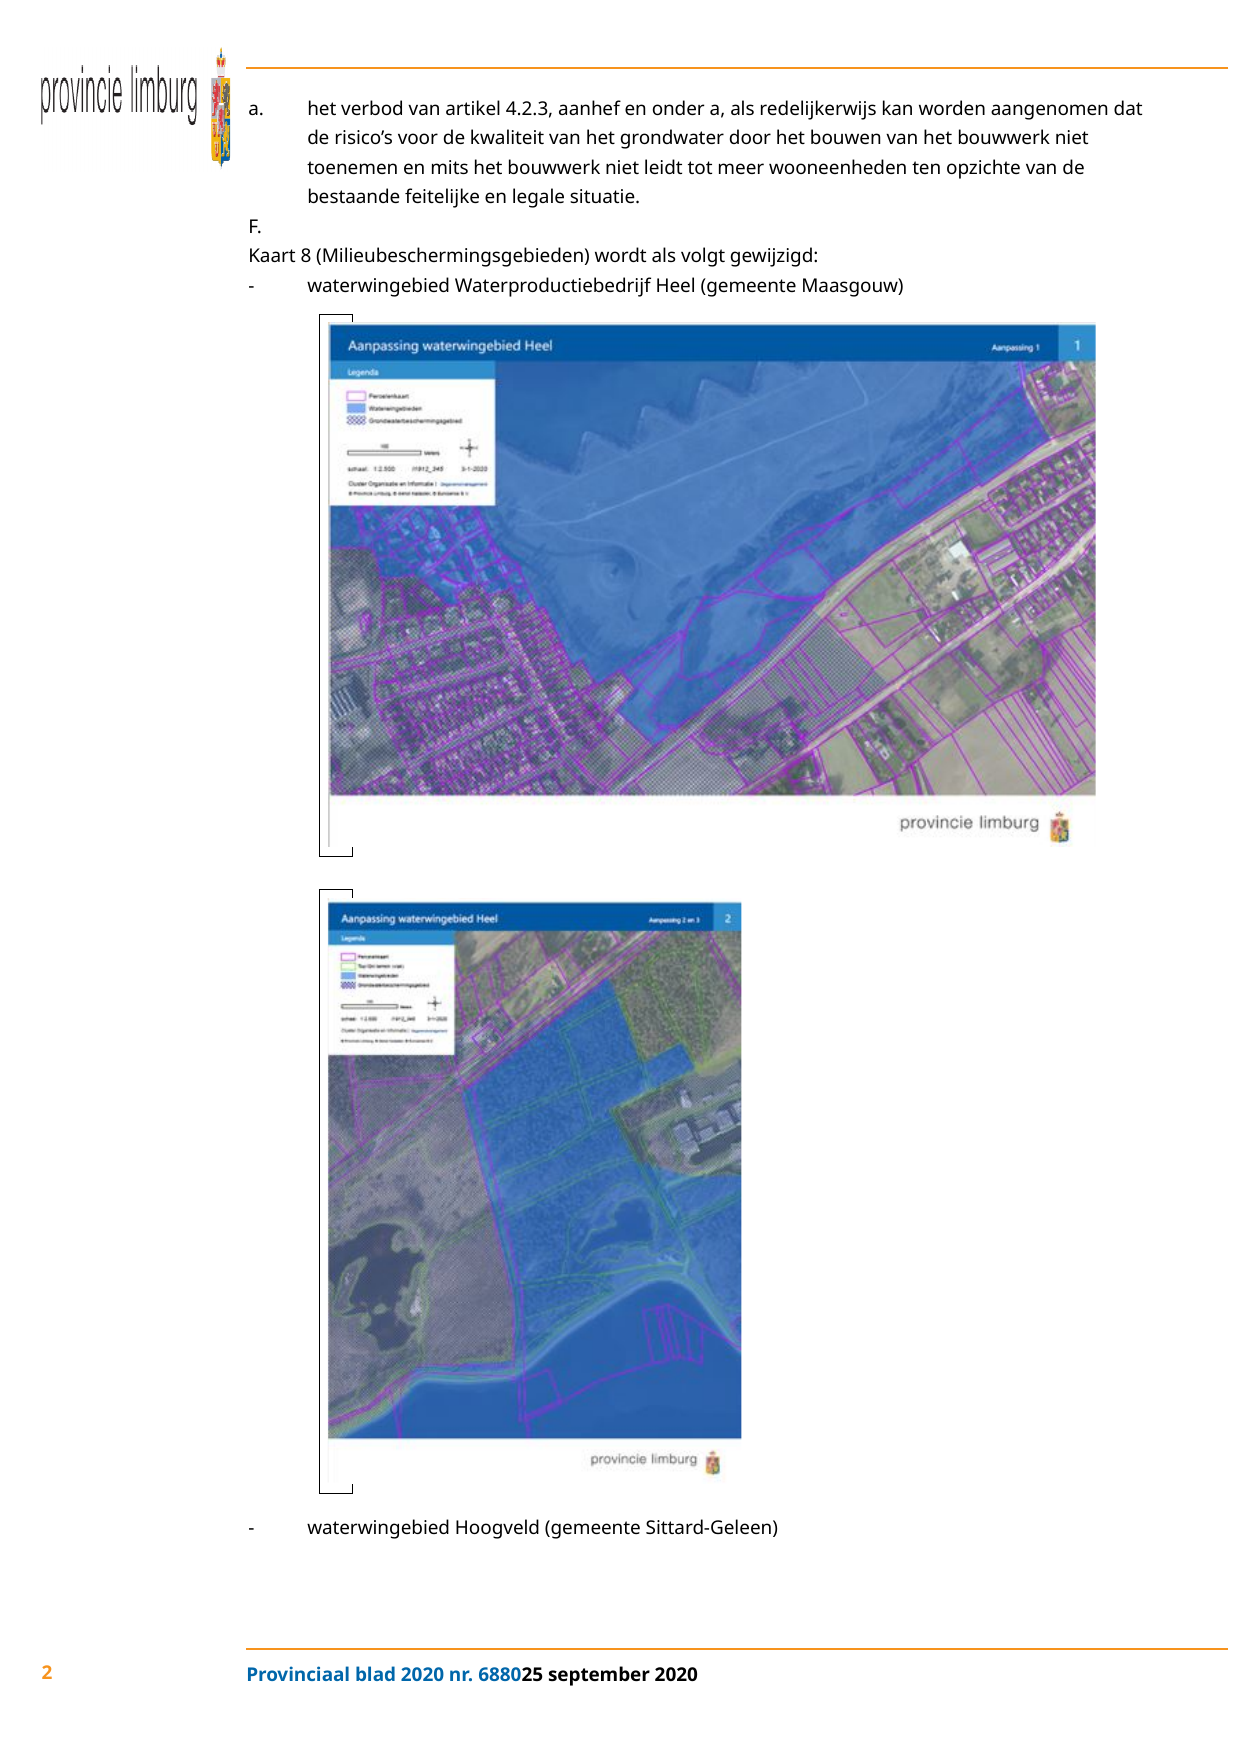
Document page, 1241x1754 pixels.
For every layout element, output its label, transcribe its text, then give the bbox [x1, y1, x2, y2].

picture [41, 47, 231, 172]
list het verbod van artikel 4.2.3, aanhef en onder a, als redelijkerwijs kan worden aangenomen dat de risico’s voor de kwaliteit van het grondwater door het bouwen van het bouwwerk niet toenemen en mits het bouwwerk niet leidt tot meer wooneenheden ten opzichte van de bestaande feitelijke en legale situatie. [248, 95, 1152, 209]
picture [327, 898, 742, 1484]
text F. [248, 213, 1152, 239]
text Kaart 8 (Milieubeschermingsgebieden) wordt als volgt gewijzigd: [248, 243, 1152, 268]
list waterwingebied Hoogveld (gemeente Sittard-Geleen) [248, 1514, 1152, 1540]
picture [327, 322, 1096, 847]
list waterwingebied Waterproductiebedrijf Heel (gemeente Maasgouw) [248, 272, 1152, 298]
